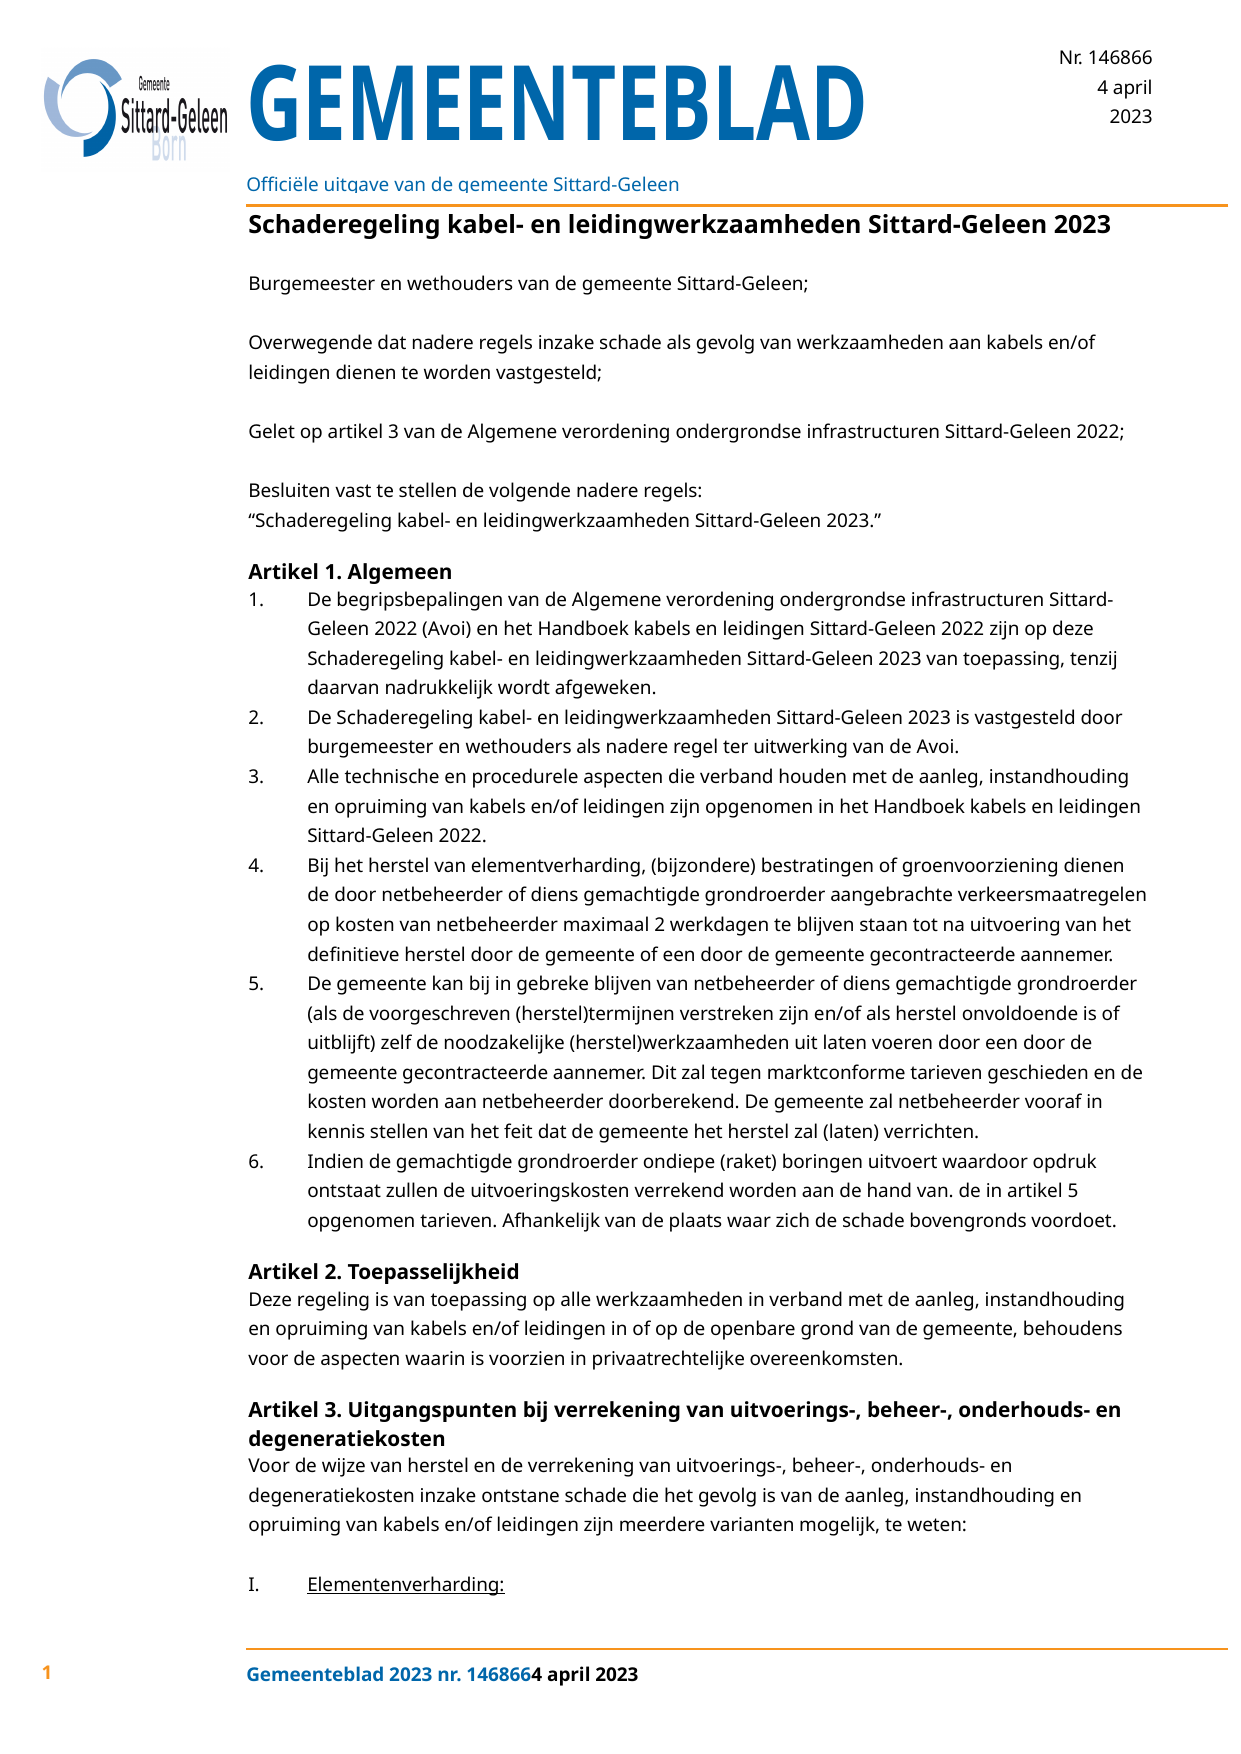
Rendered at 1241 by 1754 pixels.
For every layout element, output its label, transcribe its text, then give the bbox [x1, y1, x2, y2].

text Deze regeling is van toepassing op alle werkzaamheden in verband met de aanleg, instandhouding en opruiming van kabels en/of leidingen in of op de openbare grond van de gemeente, behoudens voor de aspecten waarin is voorzien in privaatrechtelijke overeenkomsten. [248, 1286, 1152, 1371]
text Voor de wijze van herstel en de verrekening van uitvoerings-, beheer-, onderhouds- en degeneratiekosten inzake ontstane schade die het gevolg is van de aanleg, instandhouding en opruiming van kabels en/of leidingen zijn meerdere varianten mogelijk, te weten: [248, 1452, 1152, 1537]
list Alle technische en procedurele aspecten die verband houden met de aanleg, instandhouding en opruiming van kabels en/of leidingen zijn opgenomen in het Handboek kabels en leidingen Sittard-Geleen 2022. [248, 763, 1152, 848]
list Elementenverharding: [248, 1571, 1152, 1596]
text Artikel 3. Uitgangspunten bij verrekening van uitvoerings-, beheer-, onderhouds- en degeneratiekosten [248, 1396, 1152, 1452]
text Artikel 1. Algemeen [248, 557, 1152, 586]
list Bij het herstel van elementverharding, (bijzondere) bestratingen of groenvoorziening dienen de door netbeheerder of diens gemachtigde grondroerder aangebrachte verkeersmaatregelen op kosten van netbeheerder maximaal 2 werkdagen te blijven staan tot na uitvoering van het definitieve herstel door de gemeente of een door de gemeente gecontracteerde aannemer. [248, 852, 1152, 967]
text Gelet op artikel 3 van de Algemene verordening ondergrondse infrastructuren Sittard-Geleen 2022; [248, 418, 1152, 444]
text “Schaderegeling kabel- en leidingwerkzaamheden Sittard-Geleen 2023.” [248, 507, 1152, 533]
text Burgemeester en wethouders van de gemeente Sittard-Geleen; [248, 270, 1152, 296]
text Besluiten vast te stellen de volgende nadere regels: [248, 477, 1152, 503]
text Schaderegeling kabel- en leidingwerkzaamheden Sittard-Geleen 2023 [248, 207, 1152, 241]
picture [41, 47, 231, 172]
text Artikel 2. Toepasselijkheid [248, 1257, 1152, 1286]
list Indien de gemachtigde grondroerder ondiepe (raket) boringen uitvoert waardoor opdruk ontstaat zullen de uitvoeringskosten verrekend worden aan de hand van. de in artikel 5 opgenomen tarieven. Afhankelijk van de plaats waar zich de schade bovengronds voordoet. [248, 1148, 1152, 1233]
text Overwegende dat nadere regels inzake schade als gevolg van werkzaamheden aan kabels en/of leidingen dienen te worden vastgesteld; [248, 329, 1152, 385]
list De gemeente kan bij in gebreke blijven van netbeheerder of diens gemachtigde grondroerder (als de voorgeschreven (herstel)termijnen verstreken zijn en/of als herstel onvoldoende is of uitblijft) zelf de noodzakelijke (herstel)werkzaamheden uit laten voeren door een door de gemeente gecontracteerde aannemer. Dit zal tegen marktconforme tarieven geschieden en de kosten worden aan netbeheerder doorberekend. De gemeente zal netbeheerder vooraf in kennis stellen van het feit dat de gemeente het herstel zal (laten) verrichten. [248, 970, 1152, 1144]
list De Schaderegeling kabel- en leidingwerkzaamheden Sittard-Geleen 2023 is vastgesteld door burgemeester en wethouders als nadere regel ter uitwerking van de Avoi. [248, 704, 1152, 759]
list De begripsbepalingen van de Algemene verordening ondergrondse infrastructuren Sittard-Geleen 2022 (Avoi) en het Handboek kabels en leidingen Sittard-Geleen 2022 zijn op deze Schaderegeling kabel- en leidingwerkzaamheden Sittard-Geleen 2023 van toepassing, tenzij daarvan nadrukkelijk wordt afgeweken. [248, 586, 1152, 700]
